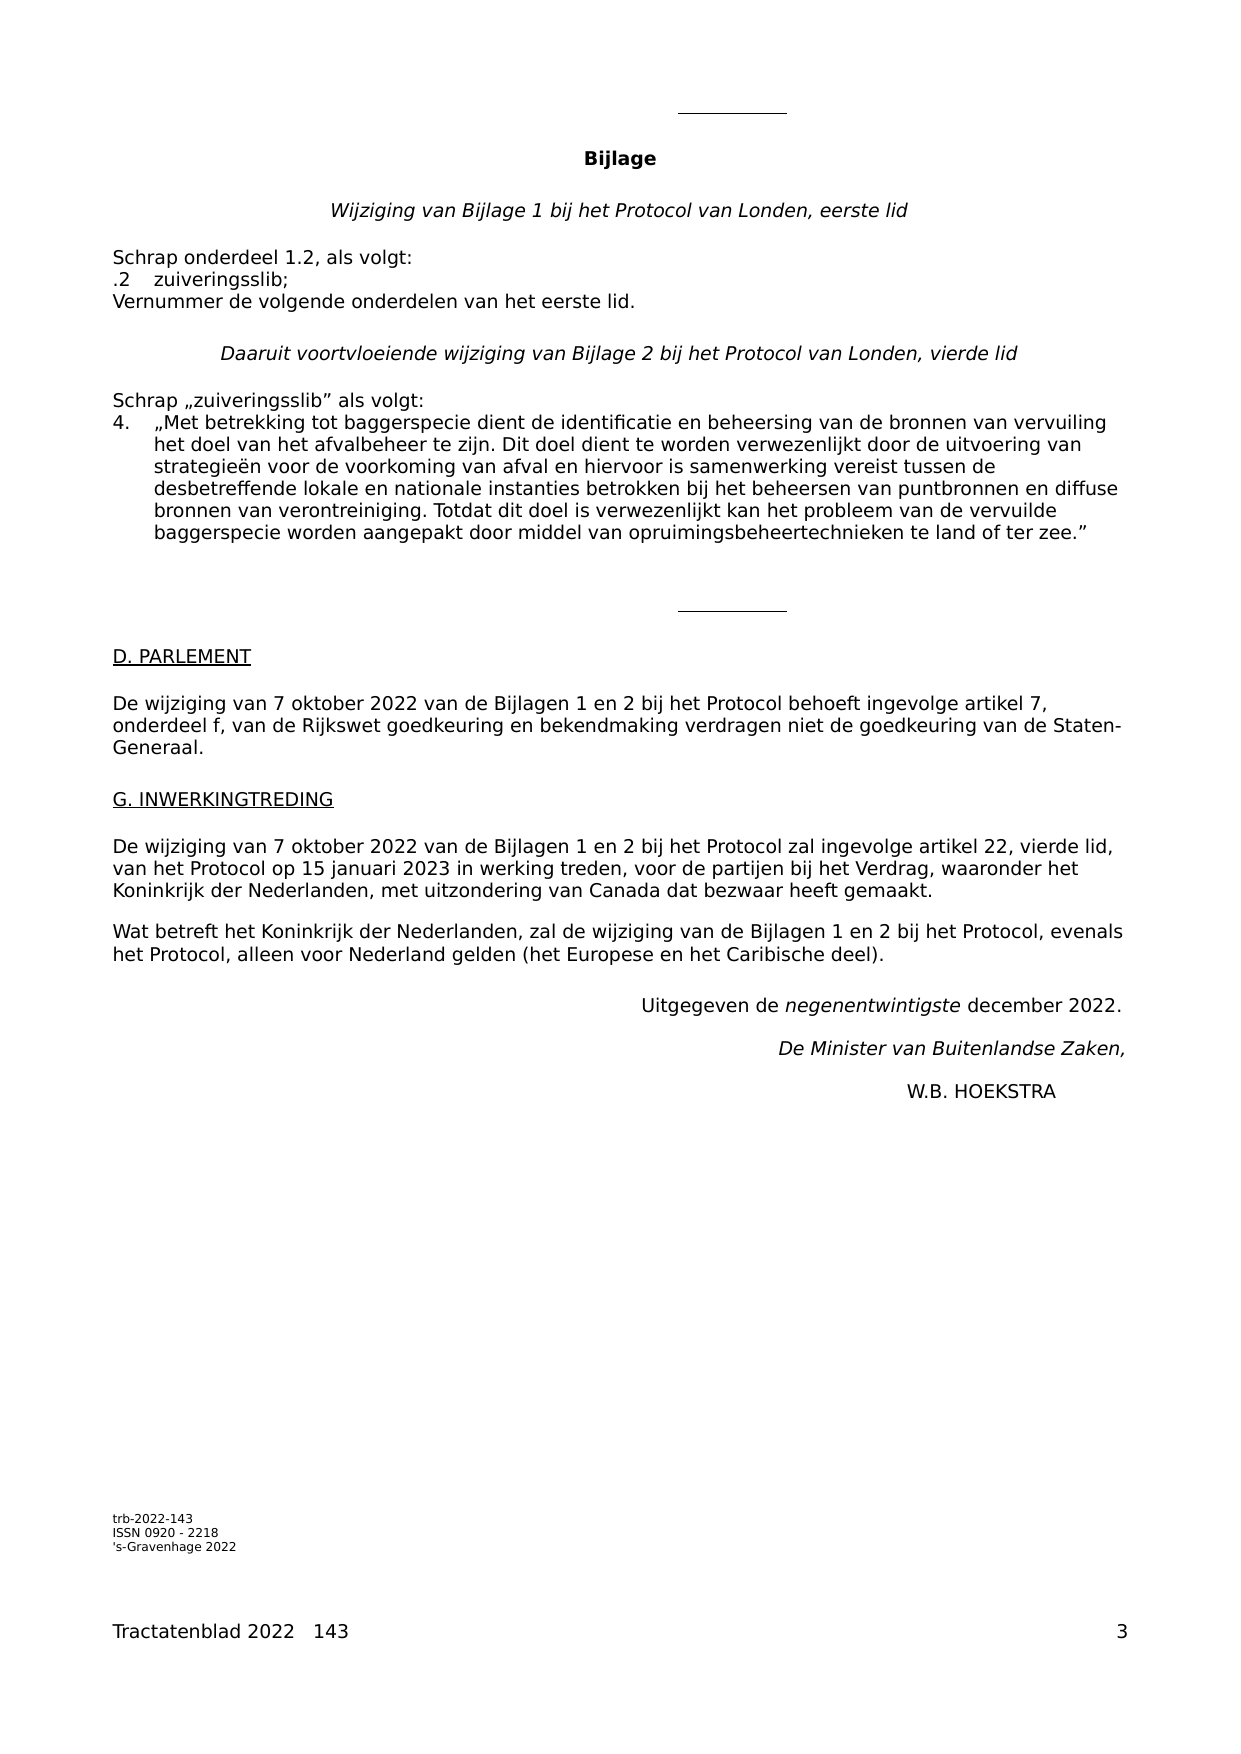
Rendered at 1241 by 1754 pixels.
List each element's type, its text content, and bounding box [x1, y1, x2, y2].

subtitle Daaruit voortvloeiende wijziging van Bijlage 2 bij het Protocol van Londen, vierde lid [112, 343, 1128, 365]
text ISSN 0920 - 2218 [112, 1526, 346, 1540]
text 4. „Met betrekking tot baggerspecie dient de identificatie en beheersing van de bronnen van vervuiling het doel van het afvalbeheer te zijn. Dit doel dient te worden verwezenlijkt door de uitvoering van strategieën voor de voorkoming van afval en hiervoor is samenwerking vereist tussen de desbetreffende lokale en nationale instanties betrokken bij het beheersen van puntbronnen en diffuse bronnen van verontreiniging. Totdat dit doel is verwezenlijkt kan het probleem van de vervuilde baggerspecie worden aangepakt door middel van opruimingsbeheertechnieken te land of ter zee.” [112, 412, 1128, 544]
text De Minister van Buitenlandse Zaken, W.B. HOEKSTRA [112, 1037, 1128, 1103]
text De wijziging van 7 oktober 2022 van de Bijlagen 1 en 2 bij het Protocol zal ingevolge artikel 22, vierde lid, van het Protocol op 15 januari 2023 in werking treden, voor de partijen bij het Verdrag, waaronder het Koninkrijk der Nederlanden, met uitzondering van Canada dat bezwaar heeft gemaakt. [112, 836, 1128, 901]
text Schrap „zuiveringsslib” als volgt: [112, 390, 1128, 412]
subtitle Bijlage [112, 148, 1128, 170]
subtitle D. PARLEMENT [112, 646, 1128, 668]
text trb-2022-143 [112, 1512, 346, 1526]
text De wijziging van 7 oktober 2022 van de Bijlagen 1 en 2 bij het Protocol behoeft ingevolge artikel 7, onderdeel f, van de Rijkswet goedkeuring en bekendmaking verdragen niet de goedkeuring van de Staten-Generaal. [112, 693, 1128, 758]
text 's-Gravenhage 2022 [112, 1540, 346, 1554]
subtitle Wijziging van Bijlage 1 bij het Protocol van Londen, eerste lid [112, 200, 1128, 222]
text .2 zuiveringsslib; [112, 269, 1128, 291]
subtitle G. INWERKINGTREDING [112, 788, 1128, 811]
text Uitgegeven de negenentwintigste december 2022. [112, 995, 1128, 1017]
text Vernummer de volgende onderdelen van het eerste lid. [112, 291, 1128, 313]
text Schrap onderdeel 1.2, als volgt: [112, 247, 1128, 269]
text Wat betreft het Koninkrijk der Nederlanden, zal de wijziging van de Bijlagen 1 en 2 bij het Protocol, evenals het Protocol, alleen voor Nederland gelden (het Europese en het Caribische deel). [112, 921, 1128, 965]
